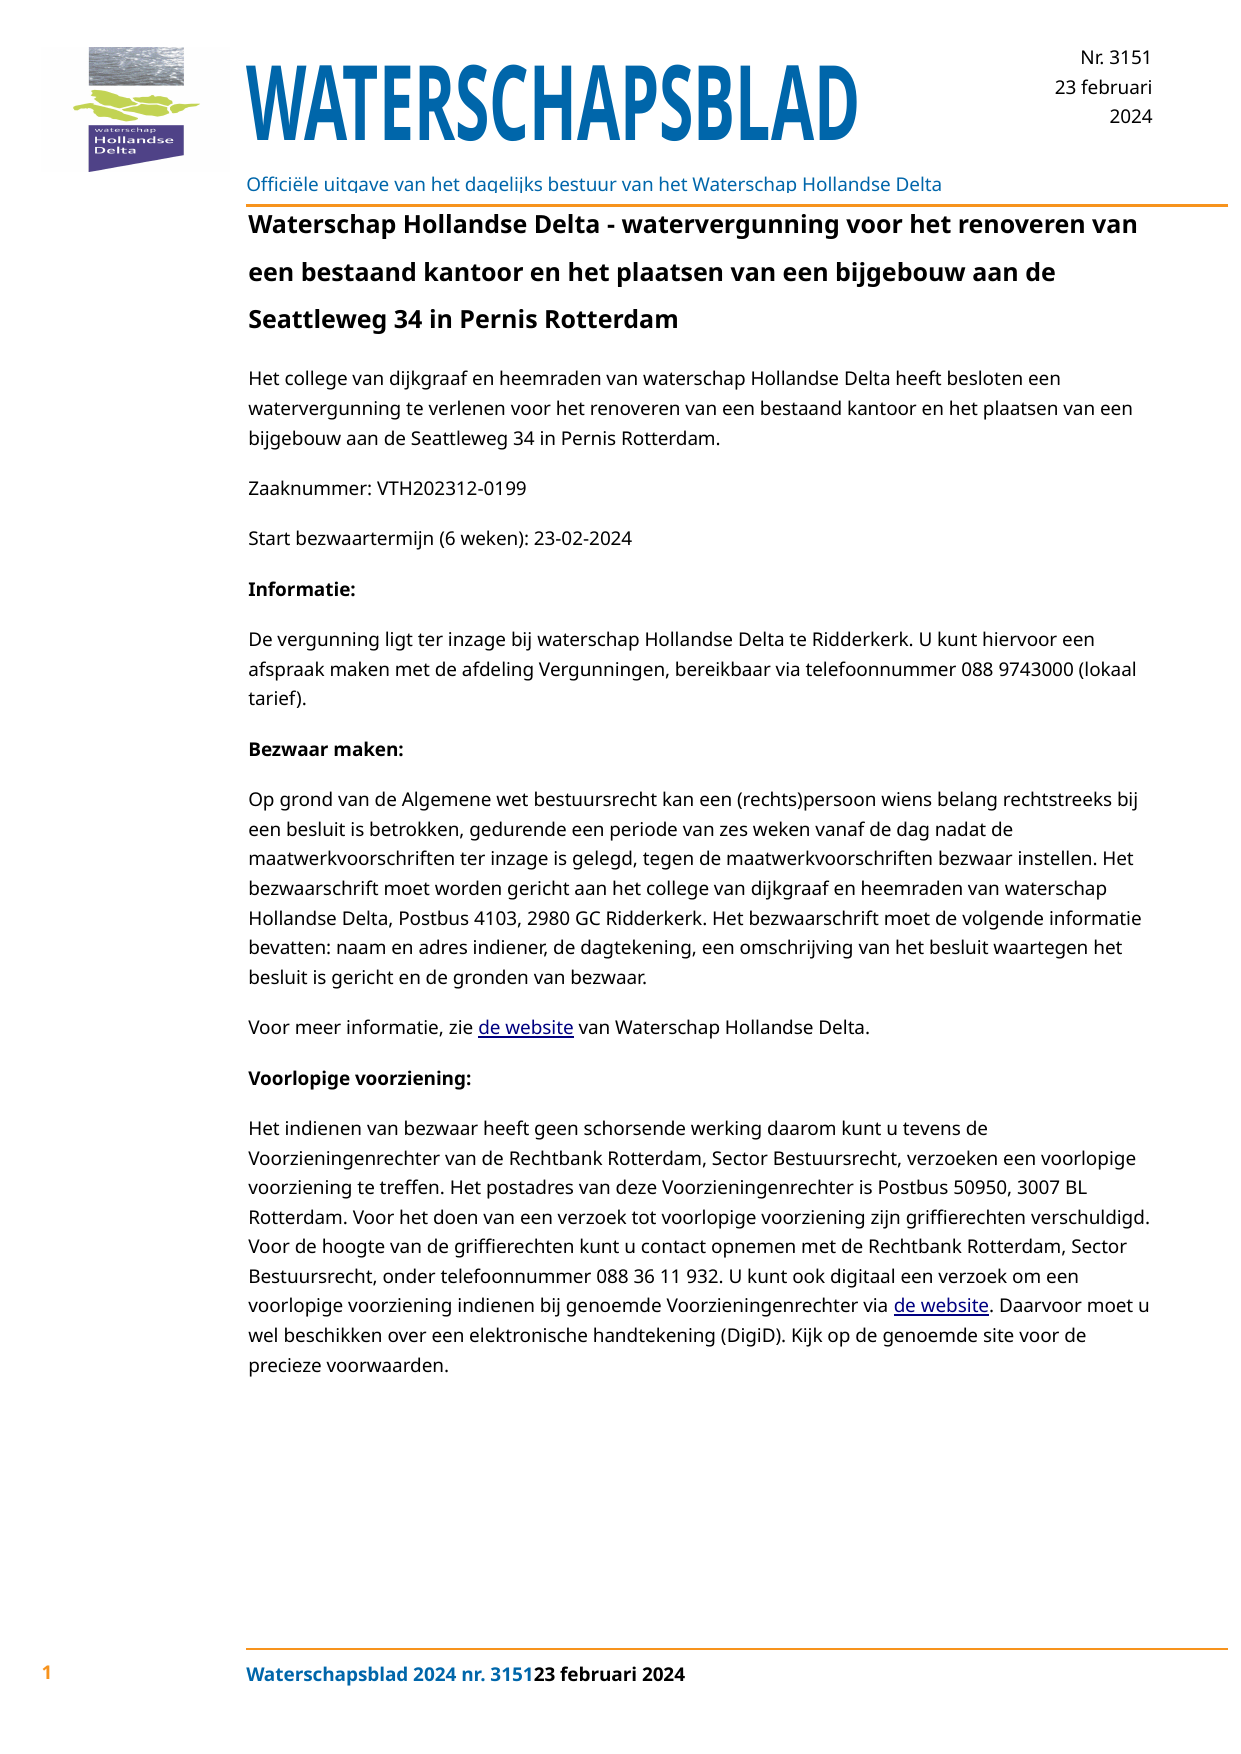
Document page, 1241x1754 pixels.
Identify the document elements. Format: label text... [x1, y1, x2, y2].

text Waterschap Hollandse Delta - watervergunning voor het renoveren van een bestaand kantoor en het plaatsen van een bijgebouw aan de Seattleweg 34 in Pernis Rotterdam [248, 207, 1152, 336]
text Start bezwaartermijn (6 weken): 23-02-2024 [248, 526, 1152, 551]
text Op grond van de Algemene wet bestuursrecht kan een (rechts)persoon wiens belang rechtstreeks bij een besluit is betrokken, gedurende een periode van zes weken vanaf de dag nadat de maatwerkvoorschriften ter inzage is gelegd, tegen de maatwerkvoorschriften bezwaar instellen. Het bezwaarschrift moet worden gericht aan het college van dijkgraaf en heemraden van waterschap Hollandse Delta, Postbus 4103, 2980 GC Ridderkerk. Het bezwaarschrift moet de volgende informatie bevatten: naam en adres indiener, de dagtekening, een omschrijving van het besluit waartegen het besluit is gericht en de gronden van bezwaar. [248, 786, 1152, 989]
picture [41, 47, 231, 172]
text Zaaknummer: VTH202312-0199 [248, 475, 1152, 501]
text Informatie: [248, 576, 1152, 602]
text Voor meer informatie, zie de website van Waterschap Hollandse Delta. [248, 1014, 1152, 1040]
text Voorlopige voorziening: [248, 1065, 1152, 1090]
text De vergunning ligt ter inzage bij waterschap Hollandse Delta te Ridderkerk. U kunt hiervoor een afspraak maken met de afdeling Vergunningen, bereikbaar via telefoonnummer 088 9743000 (lokaal tarief). [248, 626, 1152, 711]
text Bezwaar maken: [248, 736, 1152, 762]
text Het indienen van bezwaar heeft geen schorsende werking daarom kunt u tevens de Voorzieningenrechter van de Rechtbank Rotterdam, Sector Bestuursrecht, verzoeken een voorlopige voorziening te treffen. Het postadres van deze Voorzieningenrechter is Postbus 50950, 3007 BL Rotterdam. Voor het doen van een verzoek tot voorlopige voorziening zijn griffierechten verschuldigd. Voor de hoogte van de griffierechten kunt u contact opnemen met de Rechtbank Rotterdam, Sector Bestuursrecht, onder telefoonnummer 088 36 11 932. U kunt ook digitaal een verzoek om een voorlopige voorziening indienen bij genoemde Voorzieningenrechter via de website. Daarvoor moet u wel beschikken over een elektronische handtekening (DigiD). Kijk op de genoemde site voor de precieze voorwaarden. [248, 1115, 1152, 1377]
text Het college van dijkgraaf en heemraden van waterschap Hollandse Delta heeft besloten een watervergunning te verlenen voor het renoveren van een bestaand kantoor en het plaatsen van een bijgebouw aan de Seattleweg 34 in Pernis Rotterdam. [248, 366, 1152, 450]
